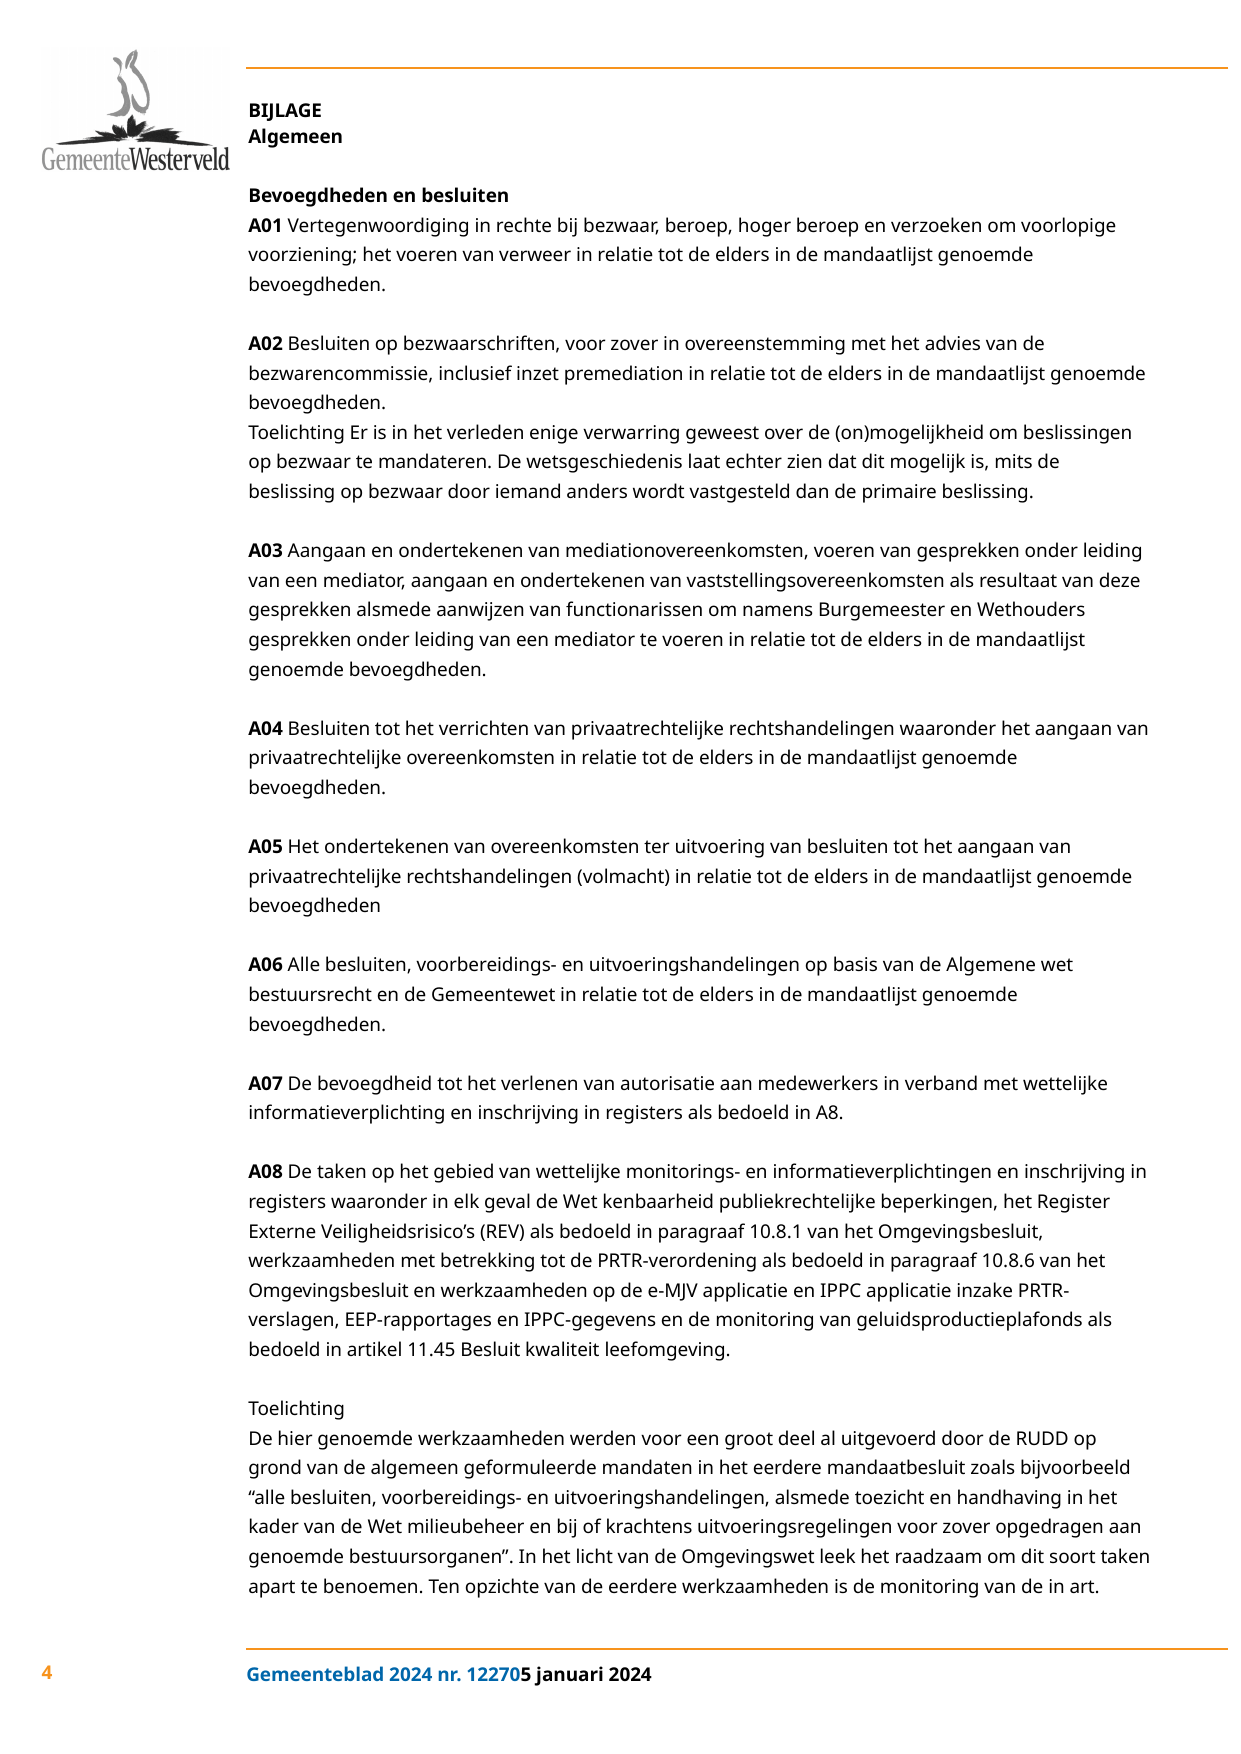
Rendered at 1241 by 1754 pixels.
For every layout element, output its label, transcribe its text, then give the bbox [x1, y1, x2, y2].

text A01 Vertegenwoordiging in rechte bij bezwaar, beroep, hoger beroep en verzoeken om voorlopige voorziening; het voeren van verweer in relatie tot de elders in de mandaatlijst genoemde bevoegdheden. [248, 212, 1152, 297]
text Algemeen [248, 123, 1152, 149]
text BIJLAGE [248, 95, 1152, 123]
text A04 Besluiten tot het verrichten van privaatrechtelijke rechtshandelingen waaronder het aangaan van privaatrechtelijke overeenkomsten in relatie tot de elders in de mandaatlijst genoemde bevoegdheden. [248, 715, 1152, 800]
text A02 Besluiten op bezwaarschriften, voor zover in overeenstemming met het advies van de bezwarencommissie, inclusief inzet premediation in relatie tot de elders in de mandaatlijst genoemde bevoegdheden. [248, 330, 1152, 415]
text Bevoegdheden en besluiten [248, 182, 1152, 208]
text De hier genoemde werkzaamheden werden voor een groot deel al uitgevoerd door de RUDD op grond van de algemeen geformuleerde mandaten in het eerdere mandaatbesluit zoals bijvoorbeeld “alle besluiten, voorbereidings- en uitvoeringshandelingen, alsmede toezicht en handhaving in het kader van de Wet milieubeheer en bij of krachtens uitvoeringsregelingen voor zover opgedragen aan genoemde bestuursorganen”. In het licht van de Omgevingswet leek het raadzaam om dit soort taken apart te benoemen. Ten opzichte van de eerdere werkzaamheden is de monitoring van de in art. [248, 1425, 1152, 1599]
picture [41, 47, 231, 172]
text A08 De taken op het gebied van wettelijke monitorings- en informatieverplichtingen en inschrijving in registers waaronder in elk geval de Wet kenbaarheid publiekrechtelijke beperkingen, het Register Externe Veiligheidsrisico’s (REV) als bedoeld in paragraaf 10.8.1 van het Omgevingsbesluit, werkzaamheden met betrekking tot de PRTR-verordening als bedoeld in paragraaf 10.8.6 van het Omgevingsbesluit en werkzaamheden op de e-MJV applicatie en IPPC applicatie inzake PRTR-verslagen, EEP-rapportages en IPPC-gegevens en de monitoring van geluidsproductieplafonds als bedoeld in artikel 11.45 Besluit kwaliteit leefomgeving. [248, 1159, 1152, 1362]
text A06 Alle besluiten, voorbereidings- en uitvoeringshandelingen op basis van de Algemene wet bestuursrecht en de Gemeentewet in relatie tot de elders in de mandaatlijst genoemde bevoegdheden. [248, 952, 1152, 1037]
text A07 De bevoegdheid tot het verlenen van autorisatie aan medewerkers in verband met wettelijke informatieverplichting en inschrijving in registers als bedoeld in A8. [248, 1070, 1152, 1125]
text Toelichting [248, 1395, 1152, 1421]
text A03 Aangaan en ondertekenen van mediationovereenkomsten, voeren van gesprekken onder leiding van een mediator, aangaan en ondertekenen van vaststellingsovereenkomsten als resultaat van deze gesprekken alsmede aanwijzen van functionarissen om namens Burgemeester en Wethouders gesprekken onder leiding van een mediator te voeren in relatie tot de elders in de mandaatlijst genoemde bevoegdheden. [248, 537, 1152, 682]
text A05 Het ondertekenen van overeenkomsten ter uitvoering van besluiten tot het aangaan van privaatrechtelijke rechtshandelingen (volmacht) in relatie tot de elders in de mandaatlijst genoemde bevoegdheden [248, 833, 1152, 918]
text Toelichting Er is in het verleden enige verwarring geweest over de (on)mogelijkheid om beslissingen op bezwaar te mandateren. De wetsgeschiedenis laat echter zien dat dit mogelijk is, mits de beslissing op bezwaar door iemand anders wordt vastgesteld dan de primaire beslissing. [248, 419, 1152, 504]
